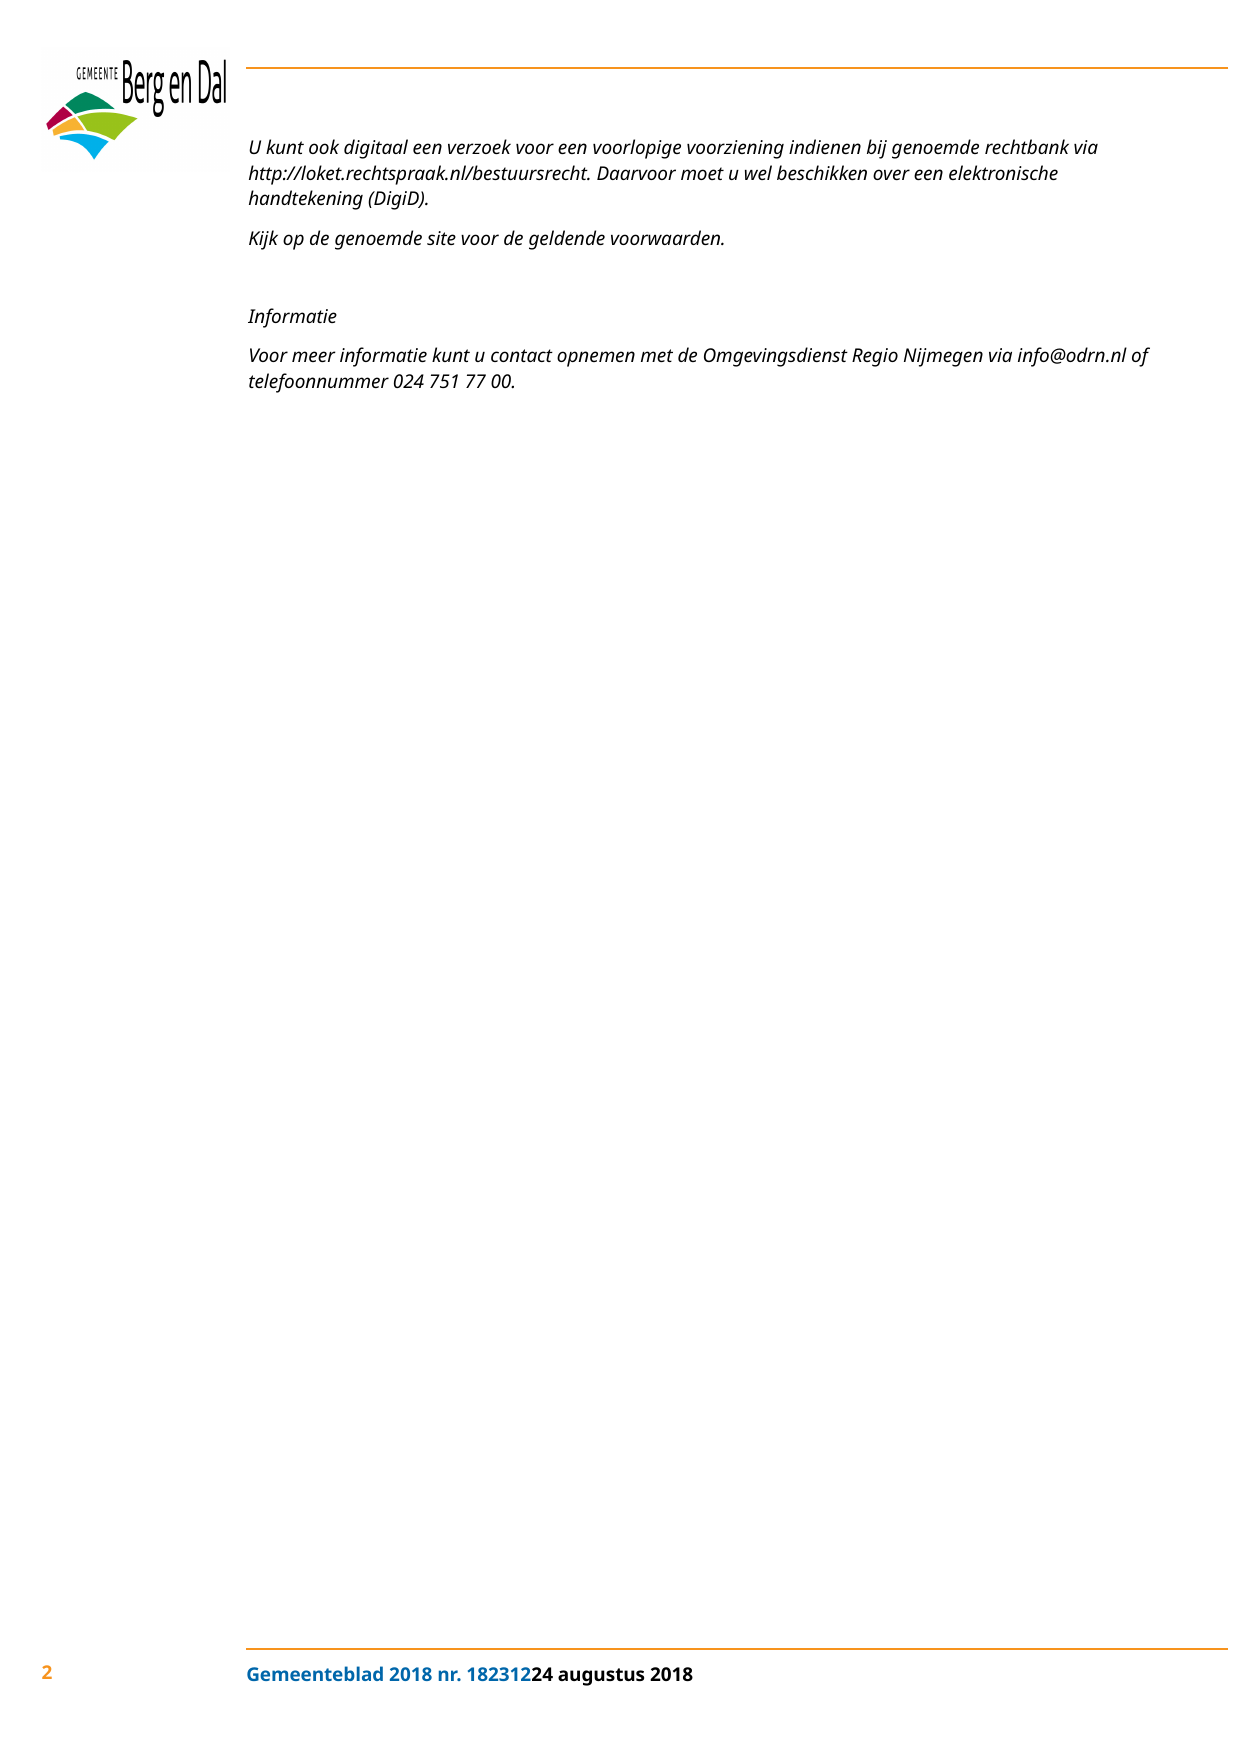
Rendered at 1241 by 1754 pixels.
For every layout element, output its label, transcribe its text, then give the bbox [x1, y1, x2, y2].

text Informatie [248, 303, 1152, 329]
text Kijk op de genoemde site voor de geldende voorwaarden. [248, 225, 1152, 251]
text Voor meer informatie kunt u contact opnemen met de Omgevingsdienst Regio Nijmegen via info@odrn.nl of telefoonnummer 024 751 77 00. [248, 343, 1152, 394]
picture [41, 47, 231, 172]
text U kunt ook digitaal een verzoek voor een voorlopige voorziening indienen bij genoemde rechtbank via http://loket.rechtspraak.nl/bestuursrecht. Daarvoor moet u wel beschikken over een elektronische handtekening (DigiD). [248, 134, 1152, 211]
